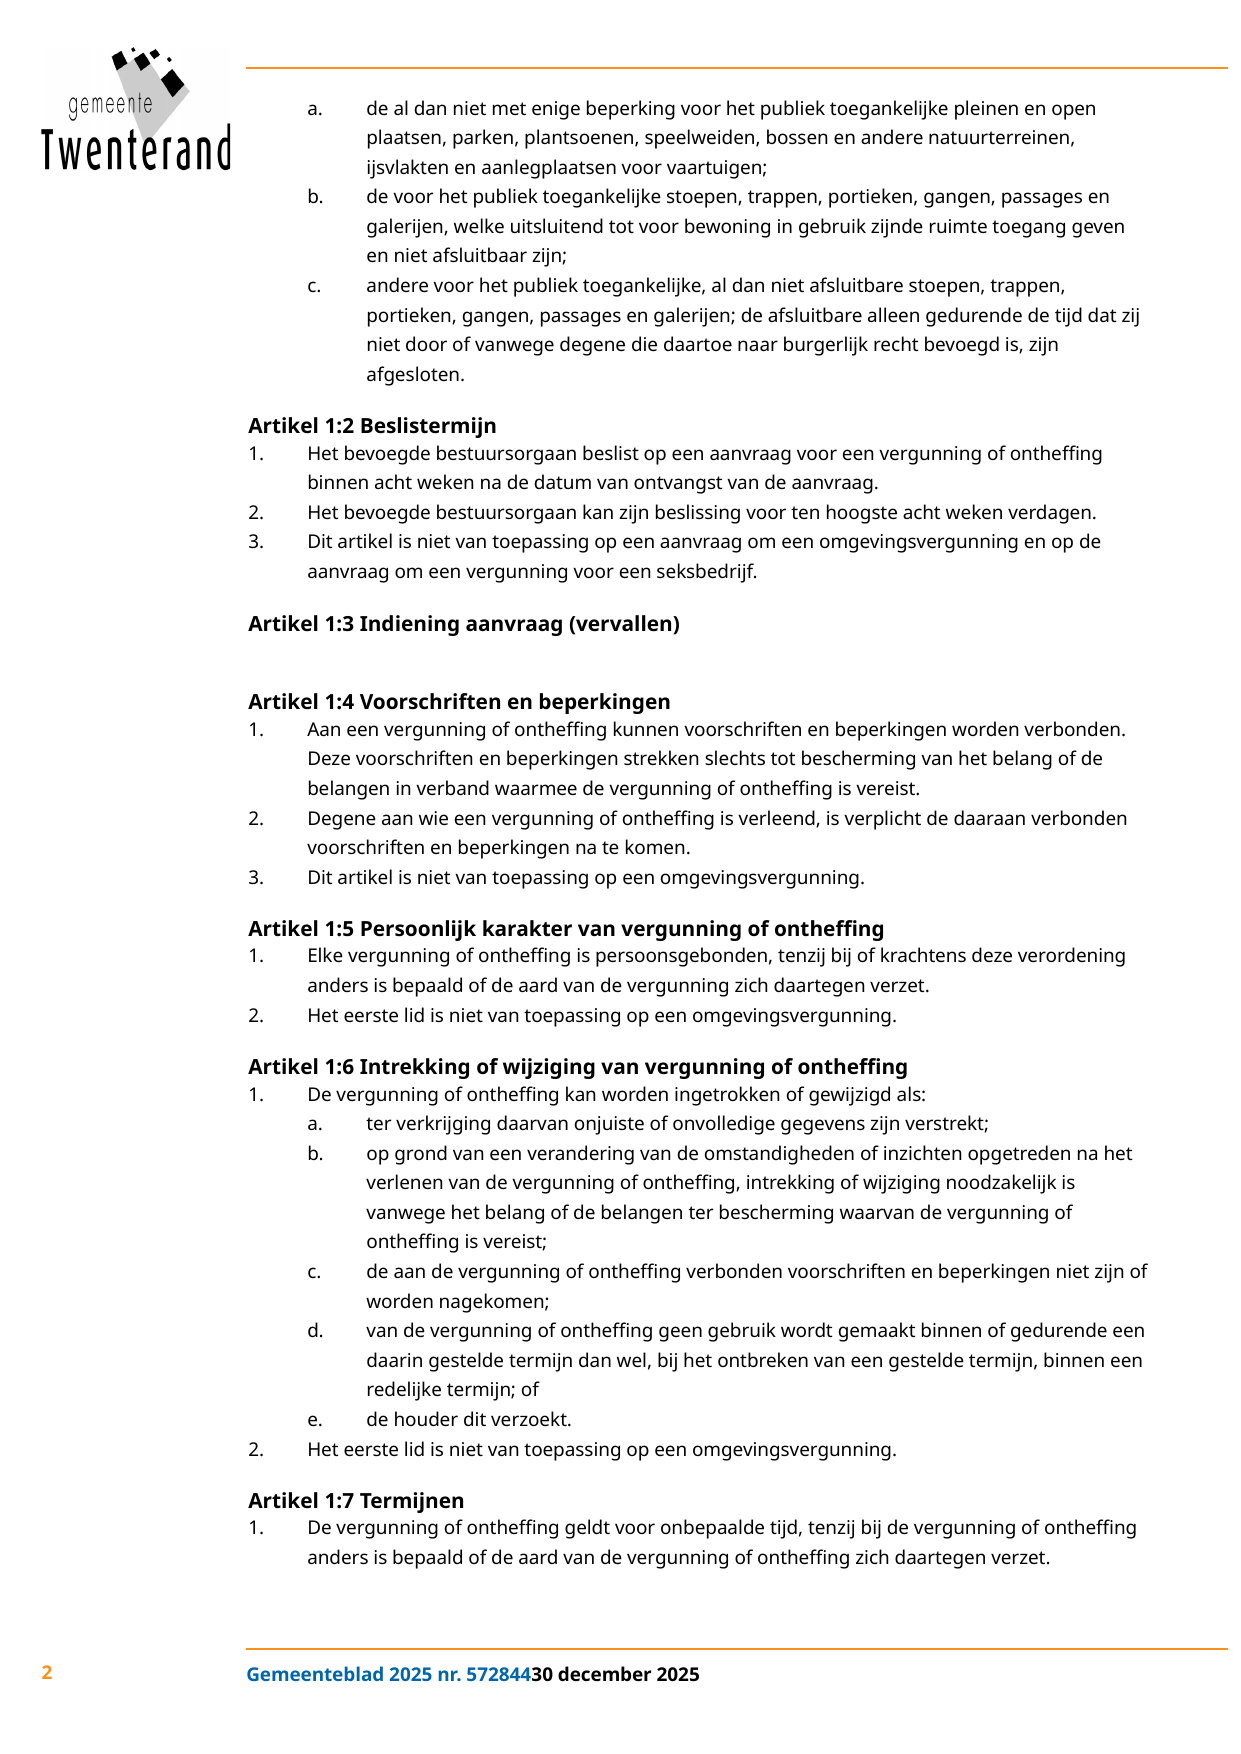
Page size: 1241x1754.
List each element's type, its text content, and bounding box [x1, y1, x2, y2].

list van de vergunning of ontheffing geen gebruik wordt gemaakt binnen of gedurende een daarin gestelde termijn dan wel, bij het ontbreken van een gestelde termijn, binnen een redelijke termijn; of [307, 1317, 1152, 1402]
list De vergunning of ontheffing kan worden ingetrokken of gewijzigd als: [248, 1081, 1152, 1106]
list Het eerste lid is niet van toepassing op een omgevingsvergunning. [248, 1436, 1152, 1461]
list ter verkrijging daarvan onjuiste of onvolledige gegevens zijn verstrekt; [307, 1110, 1152, 1136]
list Elke vergunning of ontheffing is persoonsgebonden, tenzij bij of krachtens deze verordening anders is bepaald of de aard van de vergunning zich daartegen verzet. [248, 943, 1152, 998]
list Het bevoegde bestuursorgaan beslist op een aanvraag voor een vergunning of ontheffing binnen acht weken na de datum van ontvangst van de aanvraag. [248, 440, 1152, 495]
text Artikel 1:7 Termijnen [248, 1486, 1152, 1514]
list de aan de vergunning of ontheffing verbonden voorschriften en beperkingen niet zijn of worden nagekomen; [307, 1258, 1152, 1313]
text Artikel 1:6 Intrekking of wijziging van vergunning of ontheffing [248, 1052, 1152, 1081]
list Dit artikel is niet van toepassing op een omgevingsvergunning. [248, 864, 1152, 889]
list de houder dit verzoekt. [307, 1406, 1152, 1432]
list Dit artikel is niet van toepassing op een aanvraag om een omgevingsvergunning en op de aanvraag om een vergunning voor een seksbedrijf. [248, 529, 1152, 584]
list Het eerste lid is niet van toepassing op een omgevingsvergunning. [248, 1002, 1152, 1028]
text Artikel 1:2 Beslistermijn [248, 411, 1152, 440]
picture [41, 47, 231, 172]
list de al dan niet met enige beperking voor het publiek toegankelijke pleinen en open plaatsen, parken, plantsoenen, speelweiden, bossen en andere natuurterreinen, ijsvlakten en aanlegplaatsen voor vaartuigen; [307, 95, 1152, 180]
text Artikel 1:4 Voorschriften en beperkingen [248, 687, 1152, 716]
list De vergunning of ontheffing geldt voor onbepaalde tijd, tenzij bij de vergunning of ontheffing anders is bepaald of de aard van de vergunning of ontheffing zich daartegen verzet. [248, 1514, 1152, 1570]
text Artikel 1:5 Persoonlijk karakter van vergunning of ontheffing [248, 914, 1152, 943]
list Aan een vergunning of ontheffing kunnen voorschriften en beperkingen worden verbonden. Deze voorschriften en beperkingen strekken slechts tot bescherming van het belang of de belangen in verband waarmee de vergunning of ontheffing is vereist. [248, 716, 1152, 801]
list Het bevoegde bestuursorgaan kan zijn beslissing voor ten hoogste acht weken verdagen. [248, 499, 1152, 525]
list de voor het publiek toegankelijke stoepen, trappen, portieken, gangen, passages en galerijen, welke uitsluitend tot voor bewoning in gebruik zijnde ruimte toegang geven en niet afsluitbaar zijn; [307, 183, 1152, 268]
text Artikel 1:3 Indiening aanvraag (vervallen) [248, 609, 1152, 637]
list andere voor het publiek toegankelijke, al dan niet afsluitbare stoepen, trappen, portieken, gangen, passages en galerijen; de afsluitbare alleen gedurende de tijd dat zij niet door of vanwege degene die daartoe naar burgerlijk recht bevoegd is, zijn afgesloten. [307, 272, 1152, 387]
list op grond van een verandering van de omstandigheden of inzichten opgetreden na het verlenen van de vergunning of ontheffing, intrekking of wijziging noodzakelijk is vanwege het belang of de belangen ter bescherming waarvan de vergunning of ontheffing is vereist; [307, 1140, 1152, 1254]
list Degene aan wie een vergunning of ontheffing is verleend, is verplicht de daaraan verbonden voorschriften en beperkingen na te komen. [248, 805, 1152, 860]
